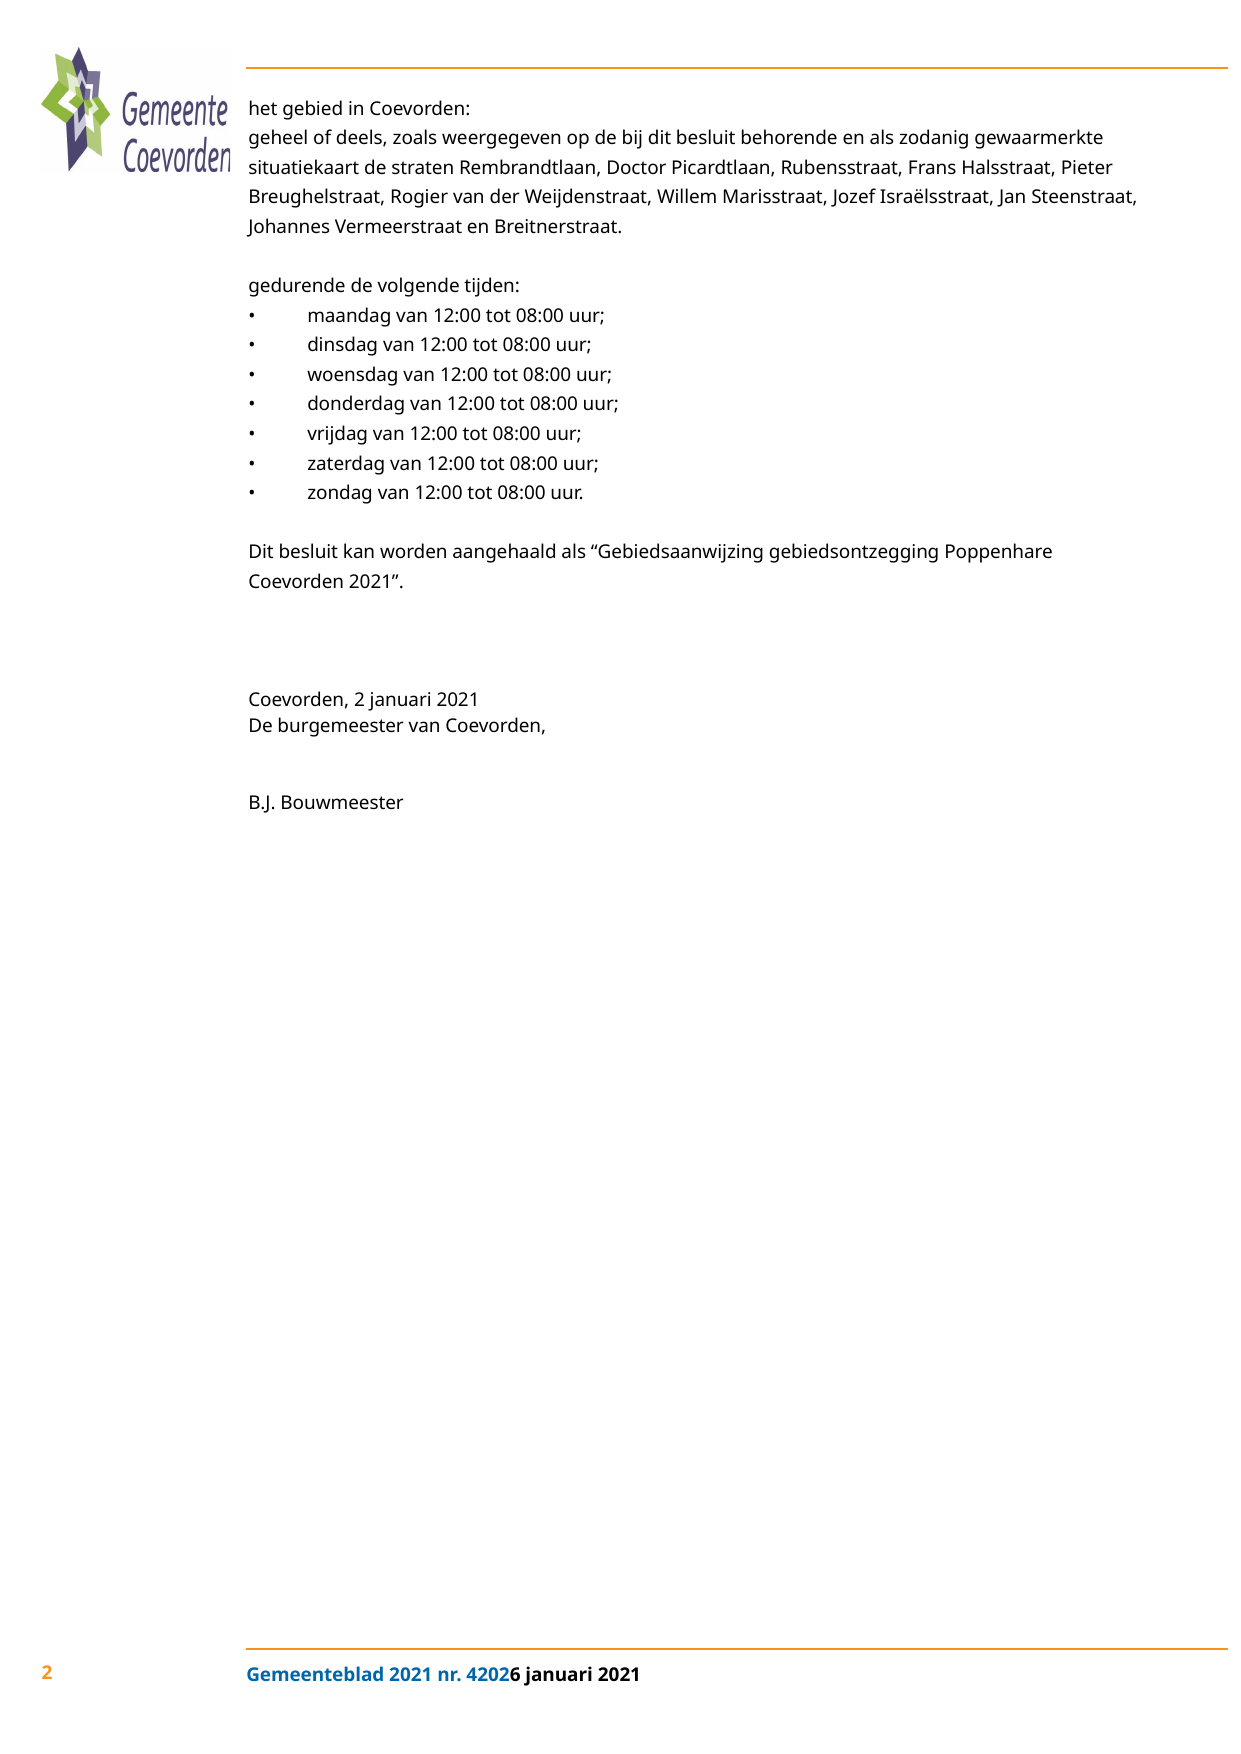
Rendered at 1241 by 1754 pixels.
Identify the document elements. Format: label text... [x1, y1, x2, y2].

text De burgemeester van Coevorden, [248, 712, 1152, 738]
list zondag van 12:00 tot 08:00 uur. [248, 479, 1152, 505]
text gedurende de volgende tijden: [248, 272, 1152, 298]
picture [41, 47, 231, 172]
list vrijdag van 12:00 tot 08:00 uur; [248, 420, 1152, 446]
list zaterdag van 12:00 tot 08:00 uur; [248, 450, 1152, 476]
text B.J. Bouwmeester [248, 789, 1152, 815]
text geheel of deels, zoals weergegeven op de bij dit besluit behorende en als zodanig gewaarmerkte situatiekaart de straten Rembrandtlaan, Doctor Picardtlaan, Rubensstraat, Frans Halsstraat, Pieter Breughelstraat, Rogier van der Weijdenstraat, Willem Marisstraat, Jozef Israëlsstraat, Jan Steenstraat, Johannes Vermeerstraat en Breitnerstraat. [248, 124, 1152, 239]
list donderdag van 12:00 tot 08:00 uur; [248, 391, 1152, 416]
list maandag van 12:00 tot 08:00 uur; [248, 302, 1152, 328]
text het gebied in Coevorden: [248, 95, 1152, 121]
list woensdag van 12:00 tot 08:00 uur; [248, 361, 1152, 387]
text Dit besluit kan worden aangehaald als “Gebiedsaanwijzing gebiedsontzegging Poppenhare Coevorden 2021”. [248, 538, 1152, 594]
text Coevorden, 2 januari 2021 [248, 686, 1152, 712]
list dinsdag van 12:00 tot 08:00 uur; [248, 331, 1152, 357]
